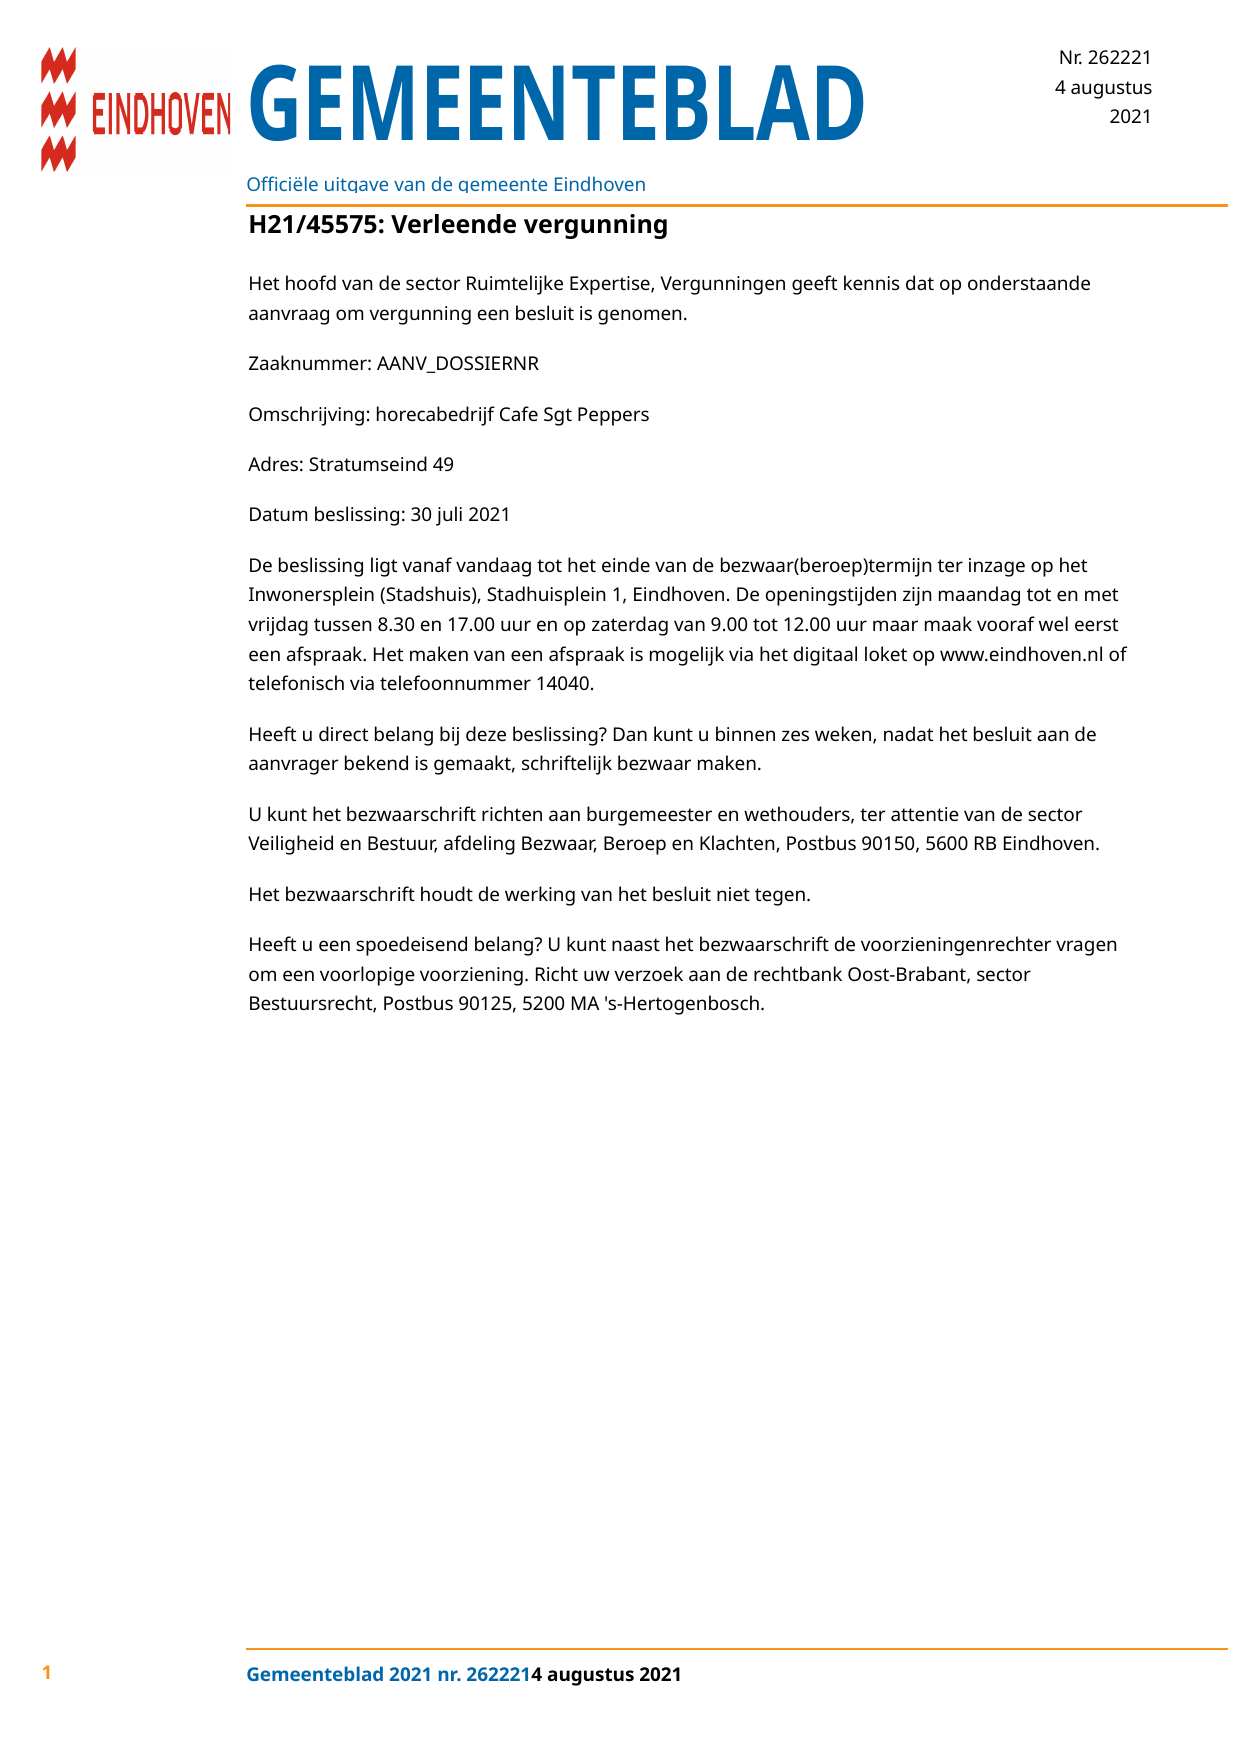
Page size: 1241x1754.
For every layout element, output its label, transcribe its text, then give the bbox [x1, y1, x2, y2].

text De beslissing ligt vanaf vandaag tot het einde van de bezwaar(beroep)termijn ter inzage op het Inwonersplein (Stadshuis), Stadhuisplein 1, Eindhoven. De openingstijden zijn maandag tot en met vrijdag tussen 8.30 en 17.00 uur en op zaterdag van 9.00 tot 12.00 uur maar maak vooraf wel eerst een afspraak. Het maken van een afspraak is mogelijk via het digitaal loket op www.eindhoven.nl of telefonisch via telefoonnummer 14040. [248, 552, 1152, 696]
text Adres: Stratumseind 49 [248, 451, 1152, 477]
text Het bezwaarschrift houdt de werking van het besluit niet tegen. [248, 881, 1152, 906]
text Zaaknummer: AANV_DOSSIERNR [248, 350, 1152, 376]
text Heeft u een spoedeisend belang? U kunt naast het bezwaarschrift de voorzieningenrechter vragen om een voorlopige voorziening. Richt uw verzoek aan de rechtbank Oost-Brabant, sector Bestuursrecht, Postbus 90125, 5200 MA 's-Hertogenbosch. [248, 931, 1152, 1016]
text Heeft u direct belang bij deze beslissing? Dan kunt u binnen zes weken, nadat het besluit aan de aanvrager bekend is gemaakt, schriftelijk bezwaar maken. [248, 721, 1152, 776]
text Het hoofd van de sector Ruimtelijke Expertise, Vergunningen geeft kennis dat op onderstaande aanvraag om vergunning een besluit is genomen. [248, 270, 1152, 326]
text Datum beslissing: 30 juli 2021 [248, 502, 1152, 527]
text H21/45575: Verleende vergunning [248, 207, 1152, 241]
picture [41, 47, 231, 172]
text U kunt het bezwaarschrift richten aan burgemeester en wethouders, ter attentie van de sector Veiligheid en Bestuur, afdeling Bezwaar, Beroep en Klachten, Postbus 90150, 5600 RB Eindhoven. [248, 801, 1152, 856]
text Omschrijving: horecabedrijf Cafe Sgt Peppers [248, 401, 1152, 426]
